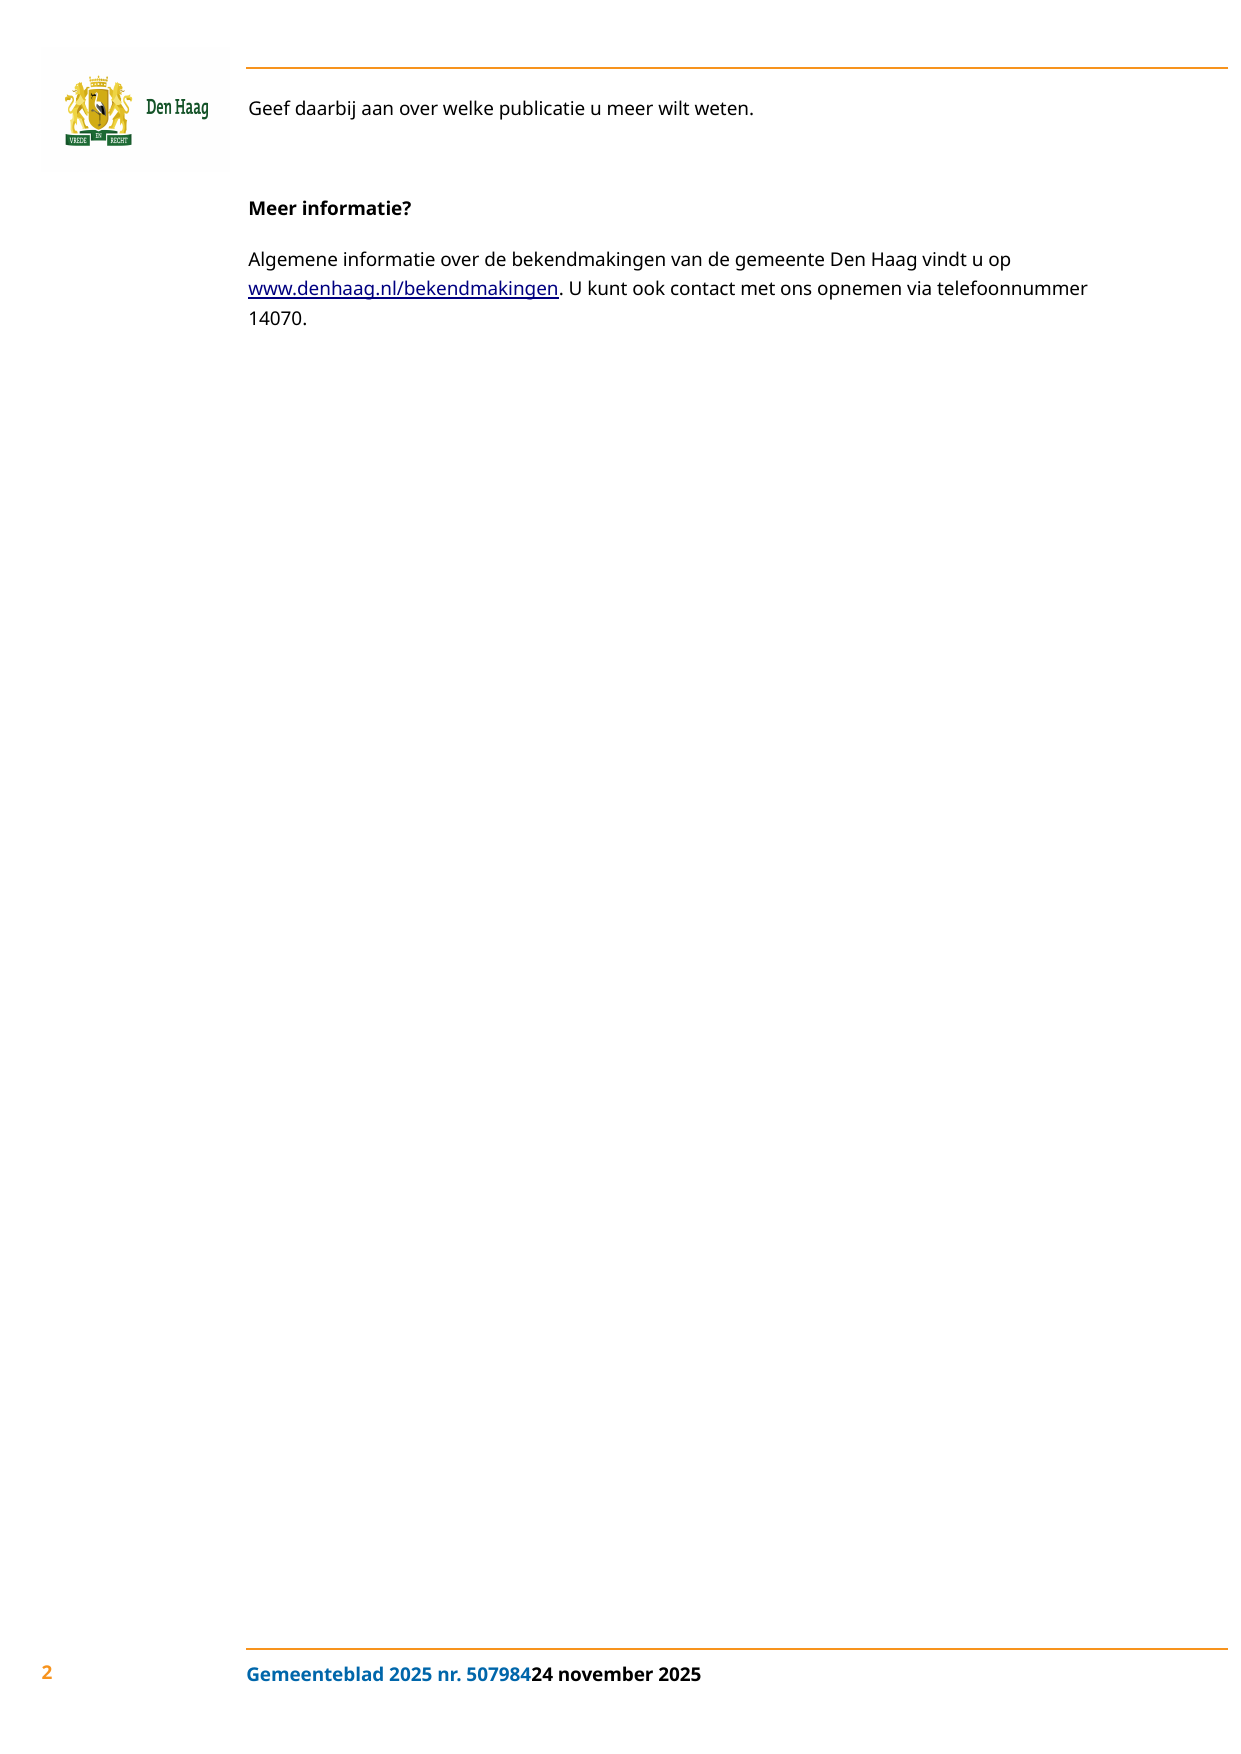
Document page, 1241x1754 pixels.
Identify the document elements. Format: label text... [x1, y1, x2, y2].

picture [41, 47, 231, 172]
text Meer informatie? [248, 196, 1152, 221]
text Geef daarbij aan over welke publicatie u meer wilt weten. [248, 95, 1152, 121]
text Algemene informatie over de bekendmakingen van de gemeente Den Haag vindt u op www.denhaag.nl/bekendmakingen. U kunt ook contact met ons opnemen via telefoonnummer 14070. [248, 246, 1152, 331]
